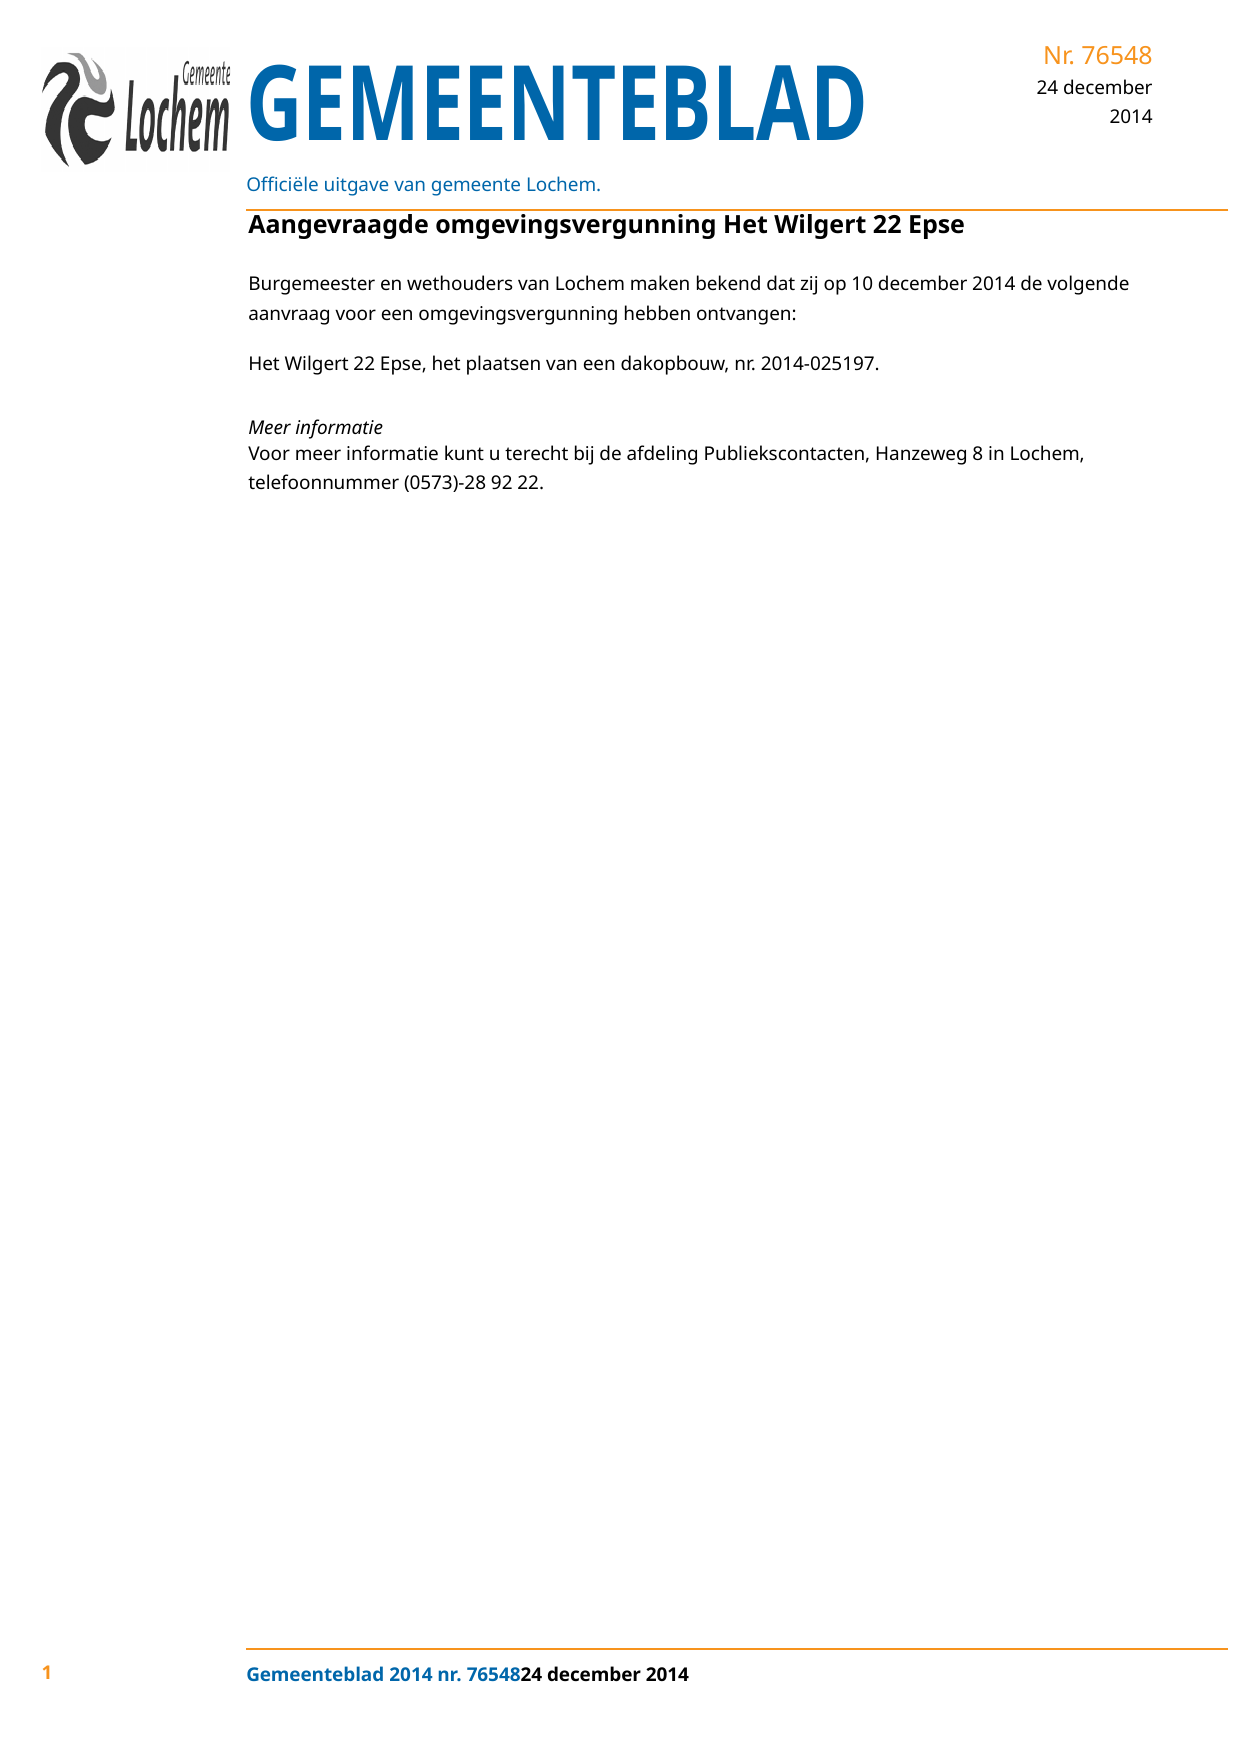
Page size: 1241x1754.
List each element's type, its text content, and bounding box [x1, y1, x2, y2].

picture [41, 47, 231, 172]
text Voor meer informatie kunt u terecht bij de afdeling Publiekscontacten, Hanzeweg 8 in Lochem, telefoonnummer (0573)-28 92 22. [248, 440, 1152, 495]
text Burgemeester en wethouders van Lochem maken bekend dat zij op 10 december 2014 de volgende aanvraag voor een omgevingsvergunning hebben ontvangen: [248, 270, 1152, 326]
text Aangevraagde omgevingsvergunning Het Wilgert 22 Epse [248, 211, 1152, 241]
text Het Wilgert 22 Epse, het plaatsen van een dakopbouw, nr. 2014-025197. [248, 350, 1152, 376]
text Meer informatie [248, 414, 1152, 440]
